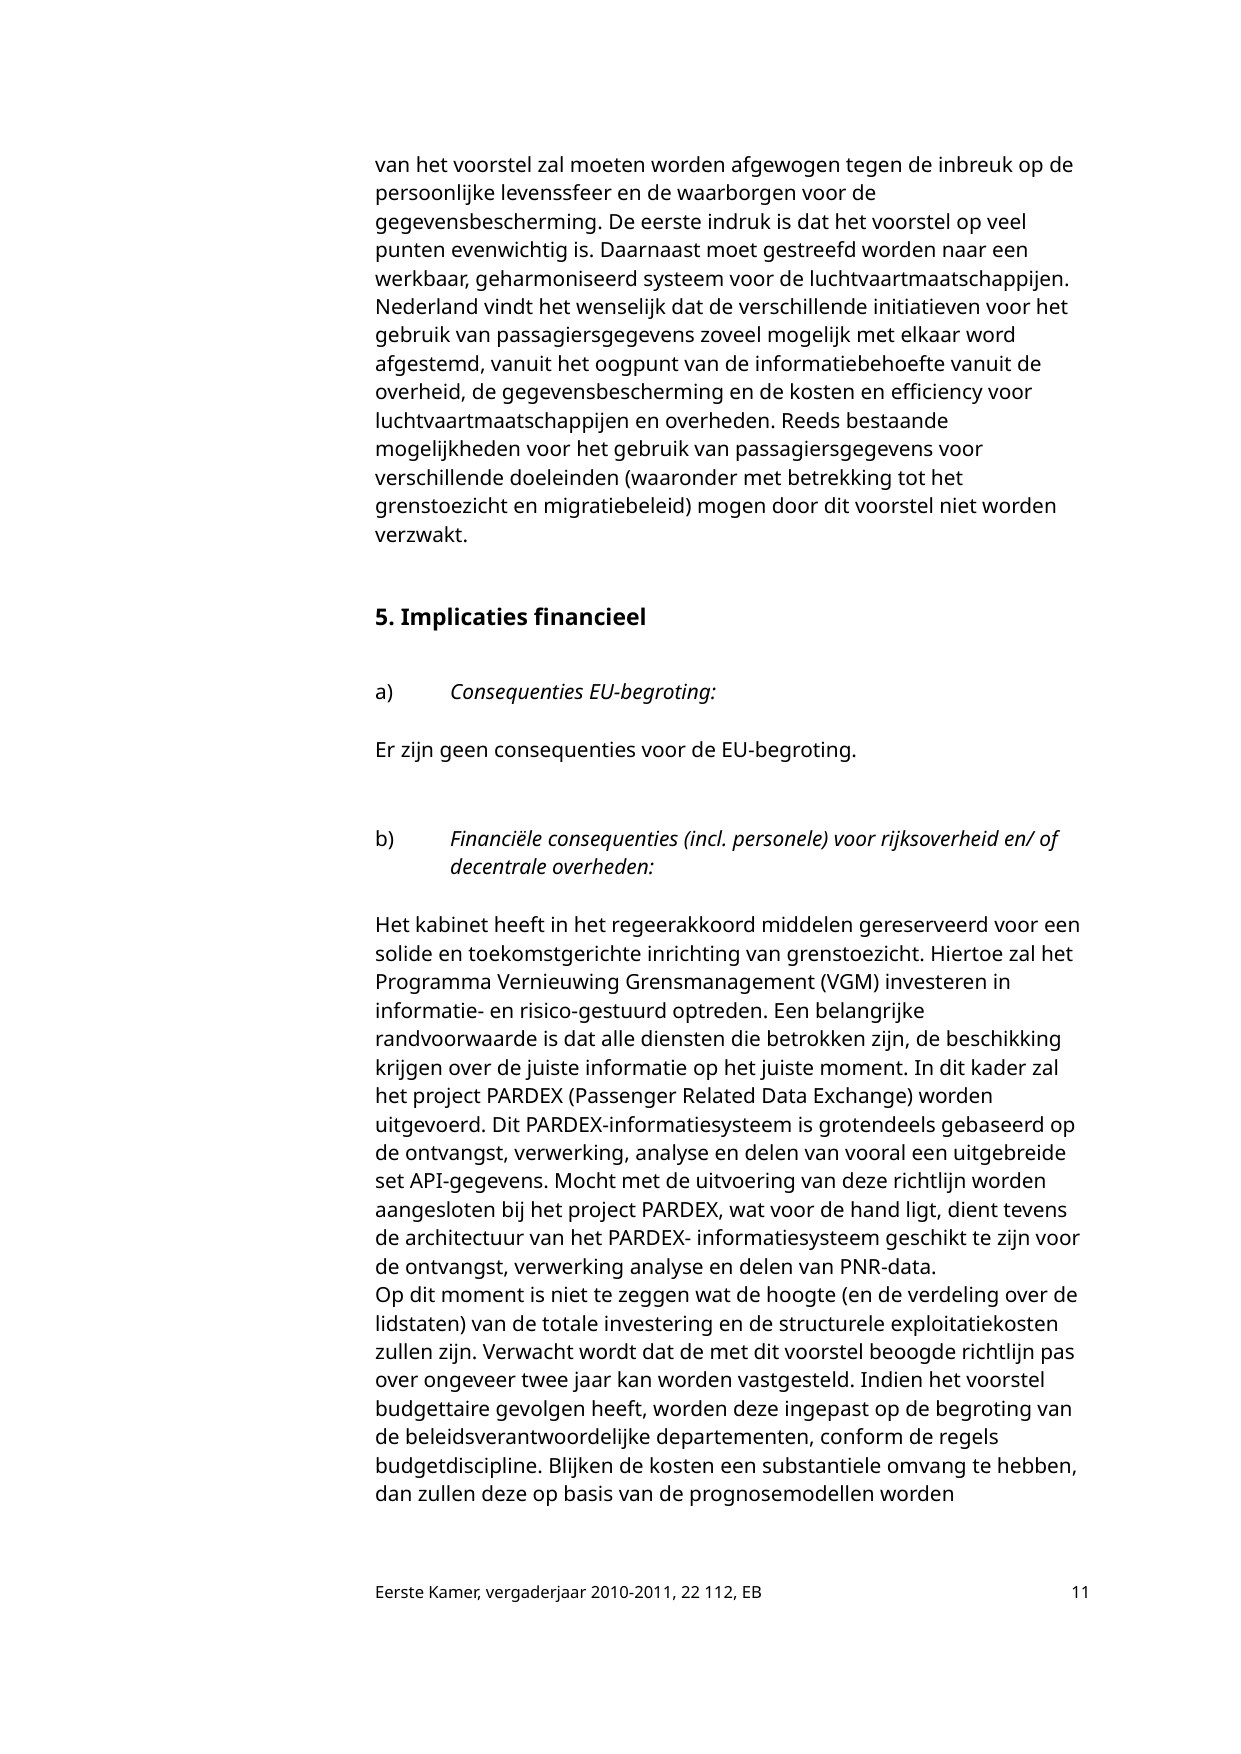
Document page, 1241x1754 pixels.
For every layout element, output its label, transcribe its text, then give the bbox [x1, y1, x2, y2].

subtitle 5. Implicaties financieel [375, 601, 1090, 632]
list Consequenties EU-begroting: [375, 677, 1090, 705]
text van het voorstel zal moeten worden afgewogen tegen de inbreuk op de persoonlijke levenssfeer en de waarborgen voor de gegevensbescherming. De eerste indruk is dat het voorstel op veel punten evenwichtig is. Daarnaast moet gestreefd worden naar een werkbaar, geharmoniseerd systeem voor de luchtvaartmaatschappijen. Nederland vindt het wenselijk dat de verschillende initiatieven voor het gebruik van passagiersgegevens zoveel mogelijk met elkaar word afgestemd, vanuit het oogpunt van de informatiebehoefte vanuit de overheid, de gegevensbescherming en de kosten en efficiency voor luchtvaartmaatschappijen en overheden. Reeds bestaande mogelijkheden voor het gebruik van passagiersgegevens voor verschillende doeleinden (waaronder met betrekking tot het grenstoezicht en migratiebeleid) mogen door dit voorstel niet worden verzwakt. [375, 150, 1090, 548]
text Op dit moment is niet te zeggen wat de hoogte (en de verdeling over de lidstaten) van de totale investering en de structurele exploitatiekosten zullen zijn. Verwacht wordt dat de met dit voorstel beoogde richtlijn pas over ongeveer twee jaar kan worden vastgesteld. Indien het voorstel budgettaire gevolgen heeft, worden deze ingepast op de begroting van de beleidsverantwoordelijke departementen, conform de regels budgetdiscipline. Blijken de kosten een substantiele omvang te hebben, dan zullen deze op basis van de prognosemodellen worden [375, 1280, 1090, 1508]
text Het kabinet heeft in het regeerakkoord middelen gereserveerd voor een solide en toekomstgerichte inrichting van grenstoezicht. Hiertoe zal het Programma Vernieuwing Grensmanagement (VGM) investeren in informatie- en risico-gestuurd optreden. Een belangrijke randvoorwaarde is dat alle diensten die betrokken zijn, de beschikking krijgen over de juiste informatie op het juiste moment. In dit kader zal het project PARDEX (Passenger Related Data Exchange) worden uitgevoerd. Dit PARDEX-informatiesysteem is grotendeels gebaseerd op de ontvangst, verwerking, analyse en delen van vooral een uitgebreide set API-gegevens. Mocht met de uitvoering van deze richtlijn worden aangesloten bij het project PARDEX, wat voor de hand ligt, dient tevens de architectuur van het PARDEX- informatiesysteem geschikt te zijn voor de ontvangst, verwerking analyse en delen van PNR-data. [375, 911, 1090, 1280]
text Er zijn geen consequenties voor de EU-begroting. [375, 735, 1090, 764]
list Financiële consequenties (incl. personele) voor rijksoverheid en/ of decentrale overheden: [375, 824, 1090, 881]
